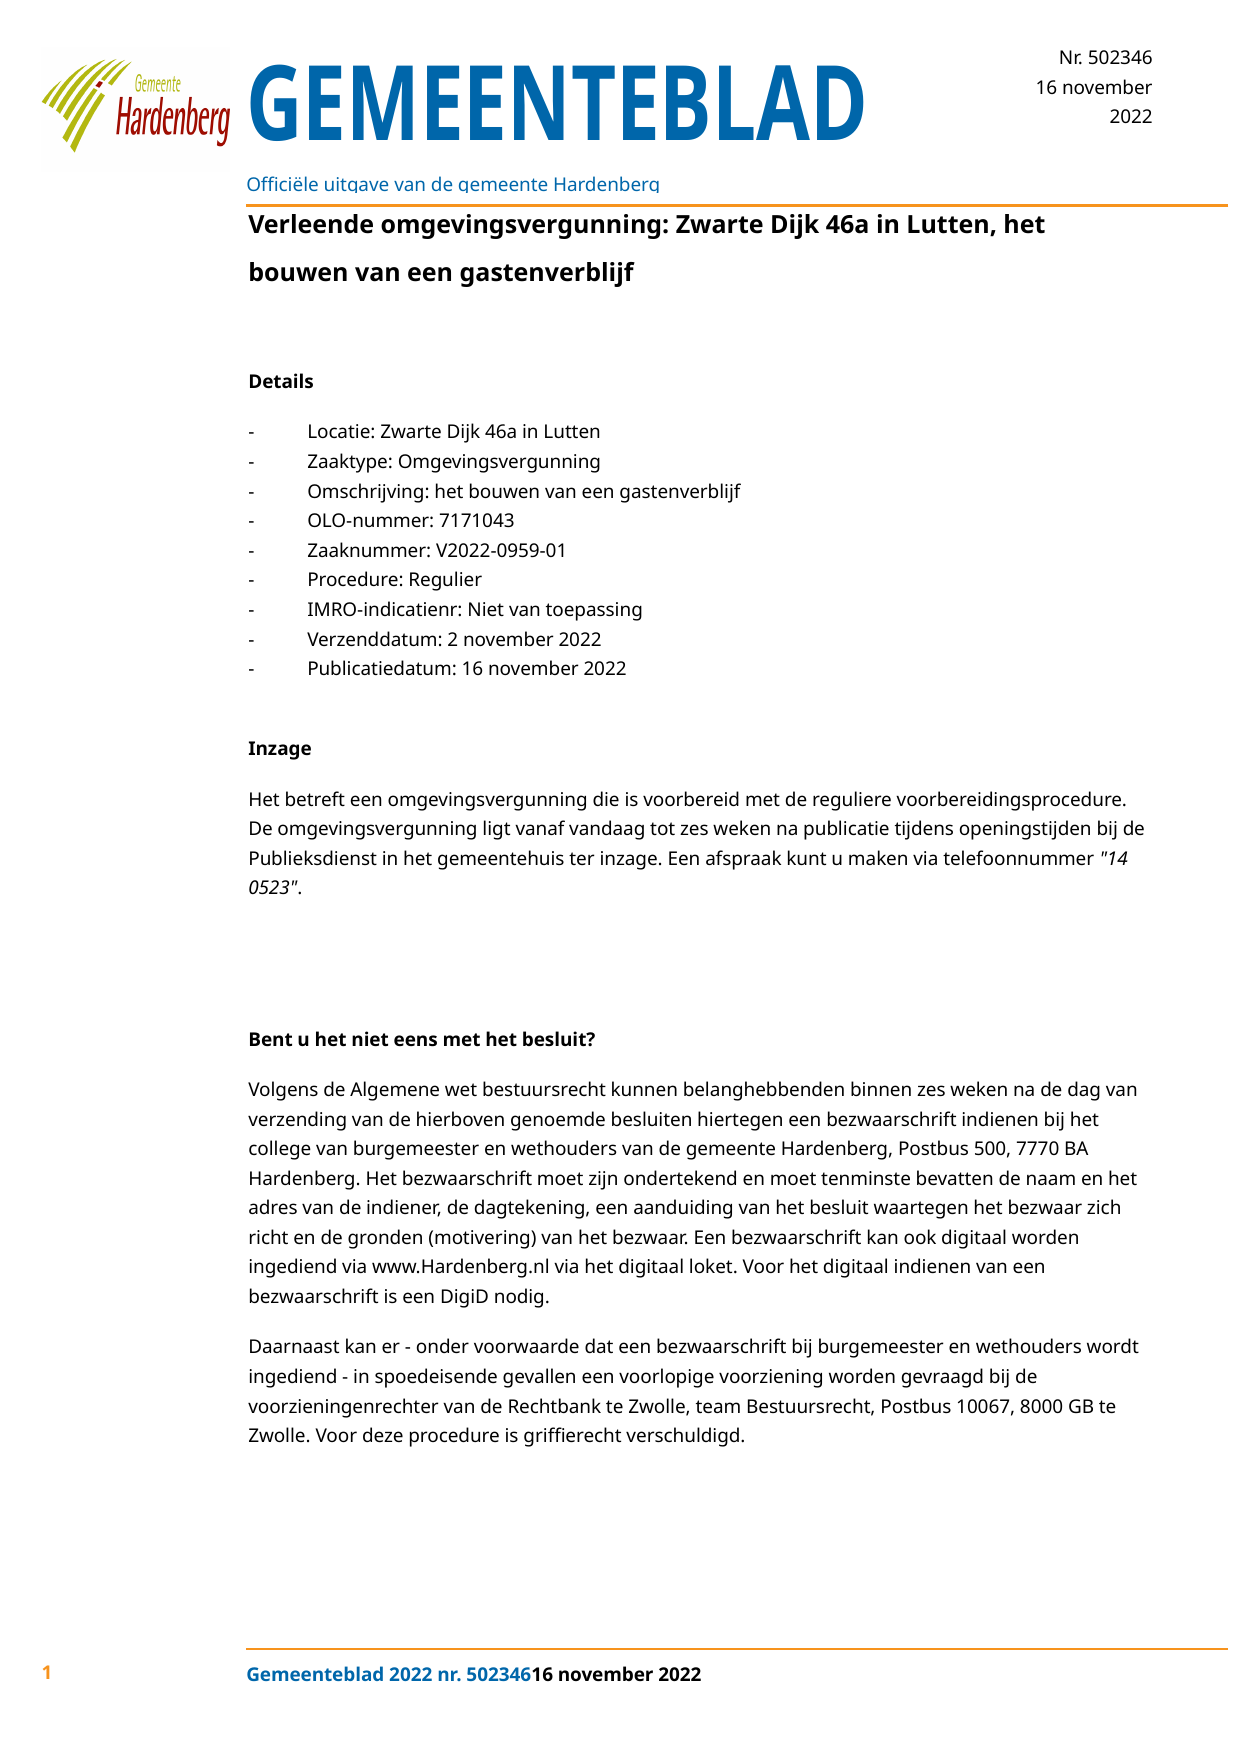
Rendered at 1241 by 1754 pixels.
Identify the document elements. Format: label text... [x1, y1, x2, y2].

list Locatie: Zwarte Dijk 46a in Lutten [248, 419, 1152, 444]
list Omschrijving: het bouwen van een gastenverblijf [248, 478, 1152, 504]
text Bent u het niet eens met het besluit? [248, 1026, 1152, 1052]
list OLO-nummer: 7171043 [248, 507, 1152, 533]
text Daarnaast kan er - onder voorwaarde dat een bezwaarschrift bij burgemeester en wethouders wordt ingediend - in spoedeisende gevallen een voorlopige voorziening worden gevraagd bij de voorzieningenrechter van de Rechtbank te Zwolle, team Bestuursrecht, Postbus 10067, 8000 GB te Zwolle. Voor deze procedure is griffierecht verschuldigd. [248, 1334, 1152, 1448]
list Procedure: Regulier [248, 567, 1152, 592]
text Details [248, 368, 1152, 394]
list Publicatiedatum: 16 november 2022 [248, 655, 1152, 681]
picture [41, 47, 231, 172]
list Verzenddatum: 2 november 2022 [248, 626, 1152, 652]
text Verleende omgevingsvergunning: Zwarte Dijk 46a in Lutten, het bouwen van een gastenverblijf [248, 207, 1152, 288]
text Volgens de Algemene wet bestuursrecht kunnen belanghebbenden binnen zes weken na de dag van verzending van de hierboven genoemde besluiten hiertegen een bezwaarschrift indienen bij het college van burgemeester en wethouders van de gemeente Hardenberg, Postbus 500, 7770 BA Hardenberg. Het bezwaarschrift moet zijn ondertekend en moet tenminste bevatten de naam en het adres van de indiener, de dagtekening, een aanduiding van het besluit waartegen het bezwaar zich richt en de gronden (motivering) van het bezwaar. Een bezwaarschrift kan ook digitaal worden ingediend via www.Hardenberg.nl via het digitaal loket. Voor het digitaal indienen van een bezwaarschrift is een DigiD nodig. [248, 1076, 1152, 1309]
text Inzage [248, 735, 1152, 761]
list IMRO-indicatienr: Niet van toepassing [248, 596, 1152, 622]
text Het betreft een omgevingsvergunning die is voorbereid met de reguliere voorbereidingsprocedure. De omgevingsvergunning ligt vanaf vandaag tot zes weken na publicatie tijdens openingstijden bij de Publieksdienst in het gemeentehuis ter inzage. Een afspraak kunt u maken via telefoonnummer "14 0523". [248, 786, 1152, 900]
list Zaaknummer: V2022-0959-01 [248, 537, 1152, 563]
list Zaaktype: Omgevingsvergunning [248, 448, 1152, 474]
